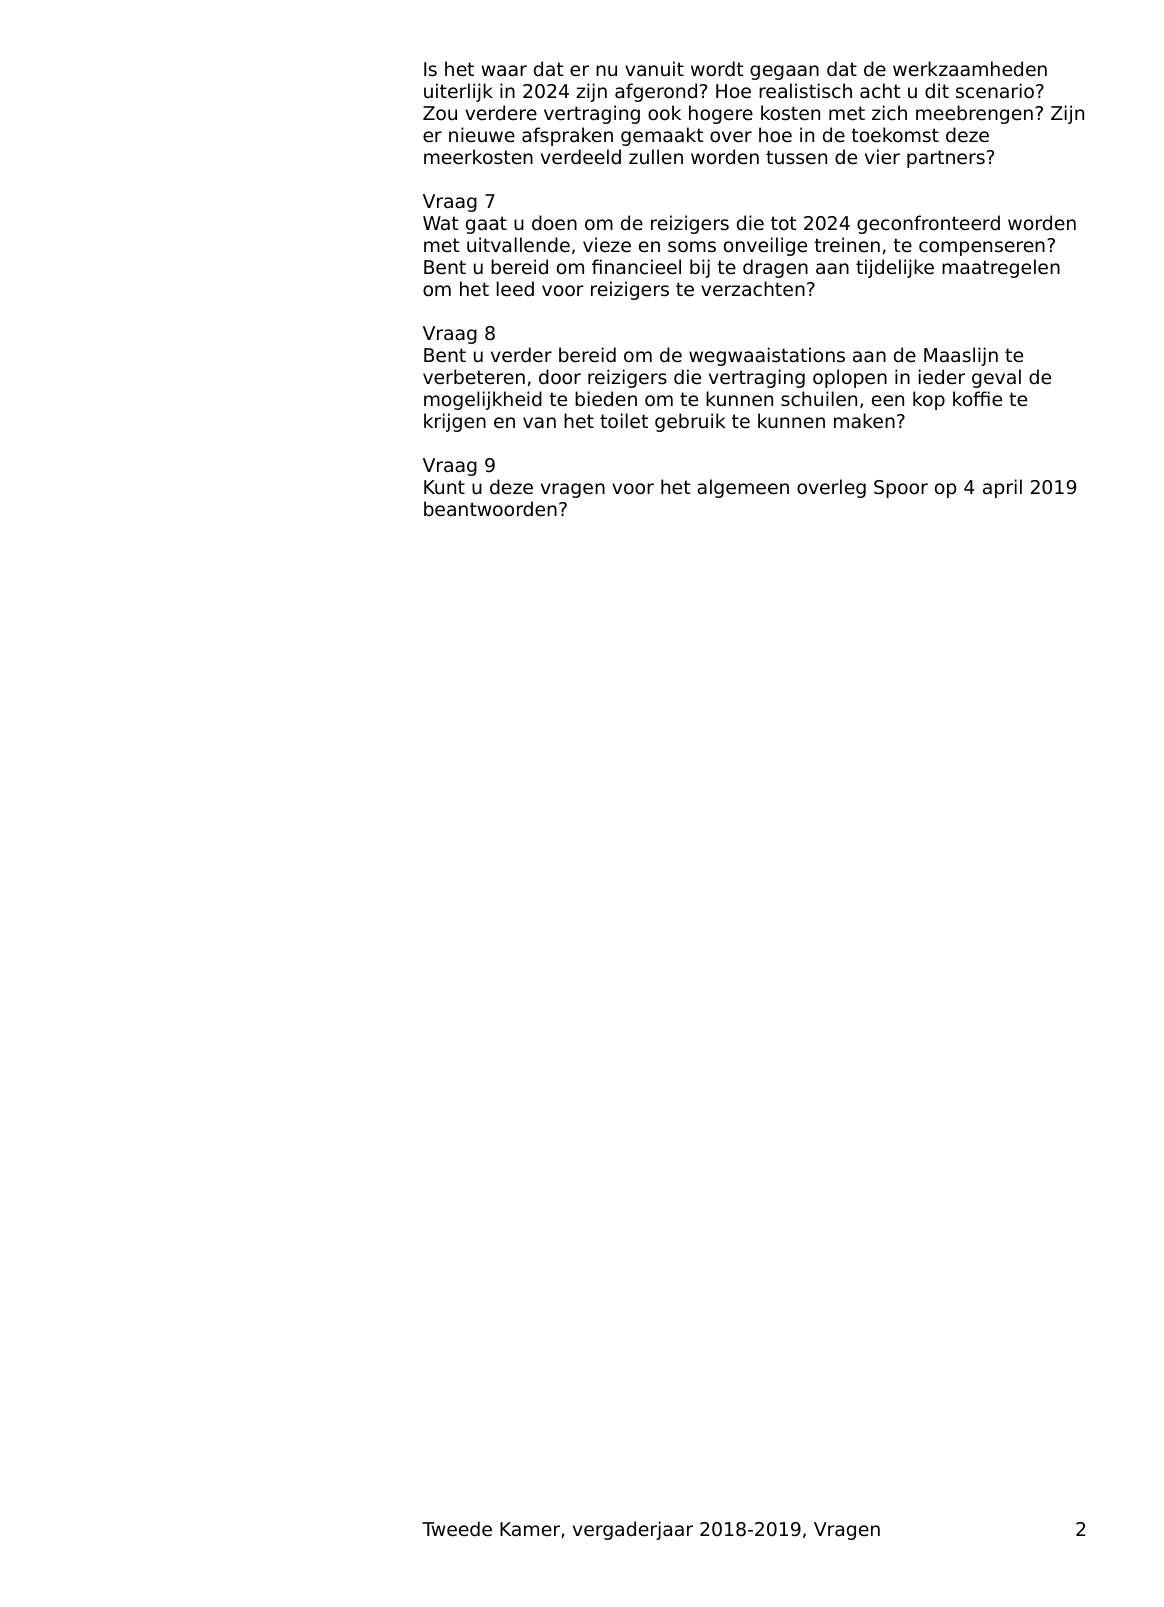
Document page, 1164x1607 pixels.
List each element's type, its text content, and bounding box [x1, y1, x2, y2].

text Is het waar dat er nu vanuit wordt gegaan dat de werkzaamheden uiterlijk in 2024 zijn afgerond? Hoe realistisch acht u dit scenario? Zou verdere vertraging ook hogere kosten met zich meebrengen? Zijn er nieuwe afspraken gemaakt over hoe in de toekomst deze meerkosten verdeeld zullen worden tussen de vier partners? [422, 59, 1087, 169]
text Vraag 8 [422, 323, 1087, 345]
text Vraag 7 [422, 191, 1087, 213]
text Kunt u deze vragen voor het algemeen overleg Spoor op 4 april 2019 beantwoorden? [422, 477, 1087, 521]
text Wat gaat u doen om de reizigers die tot 2024 geconfronteerd worden met uitvallende, vieze en soms onveilige treinen, te compenseren? Bent u bereid om financieel bij te dragen aan tijdelijke maatregelen om het leed voor reizigers te verzachten? [422, 213, 1087, 301]
text Vraag 9 [422, 455, 1087, 477]
text Bent u verder bereid om de wegwaaistations aan de Maaslijn te verbeteren, door reizigers die vertraging oplopen in ieder geval de mogelijkheid te bieden om te kunnen schuilen, een kop koffie te krijgen en van het toilet gebruik te kunnen maken? [422, 345, 1087, 433]
